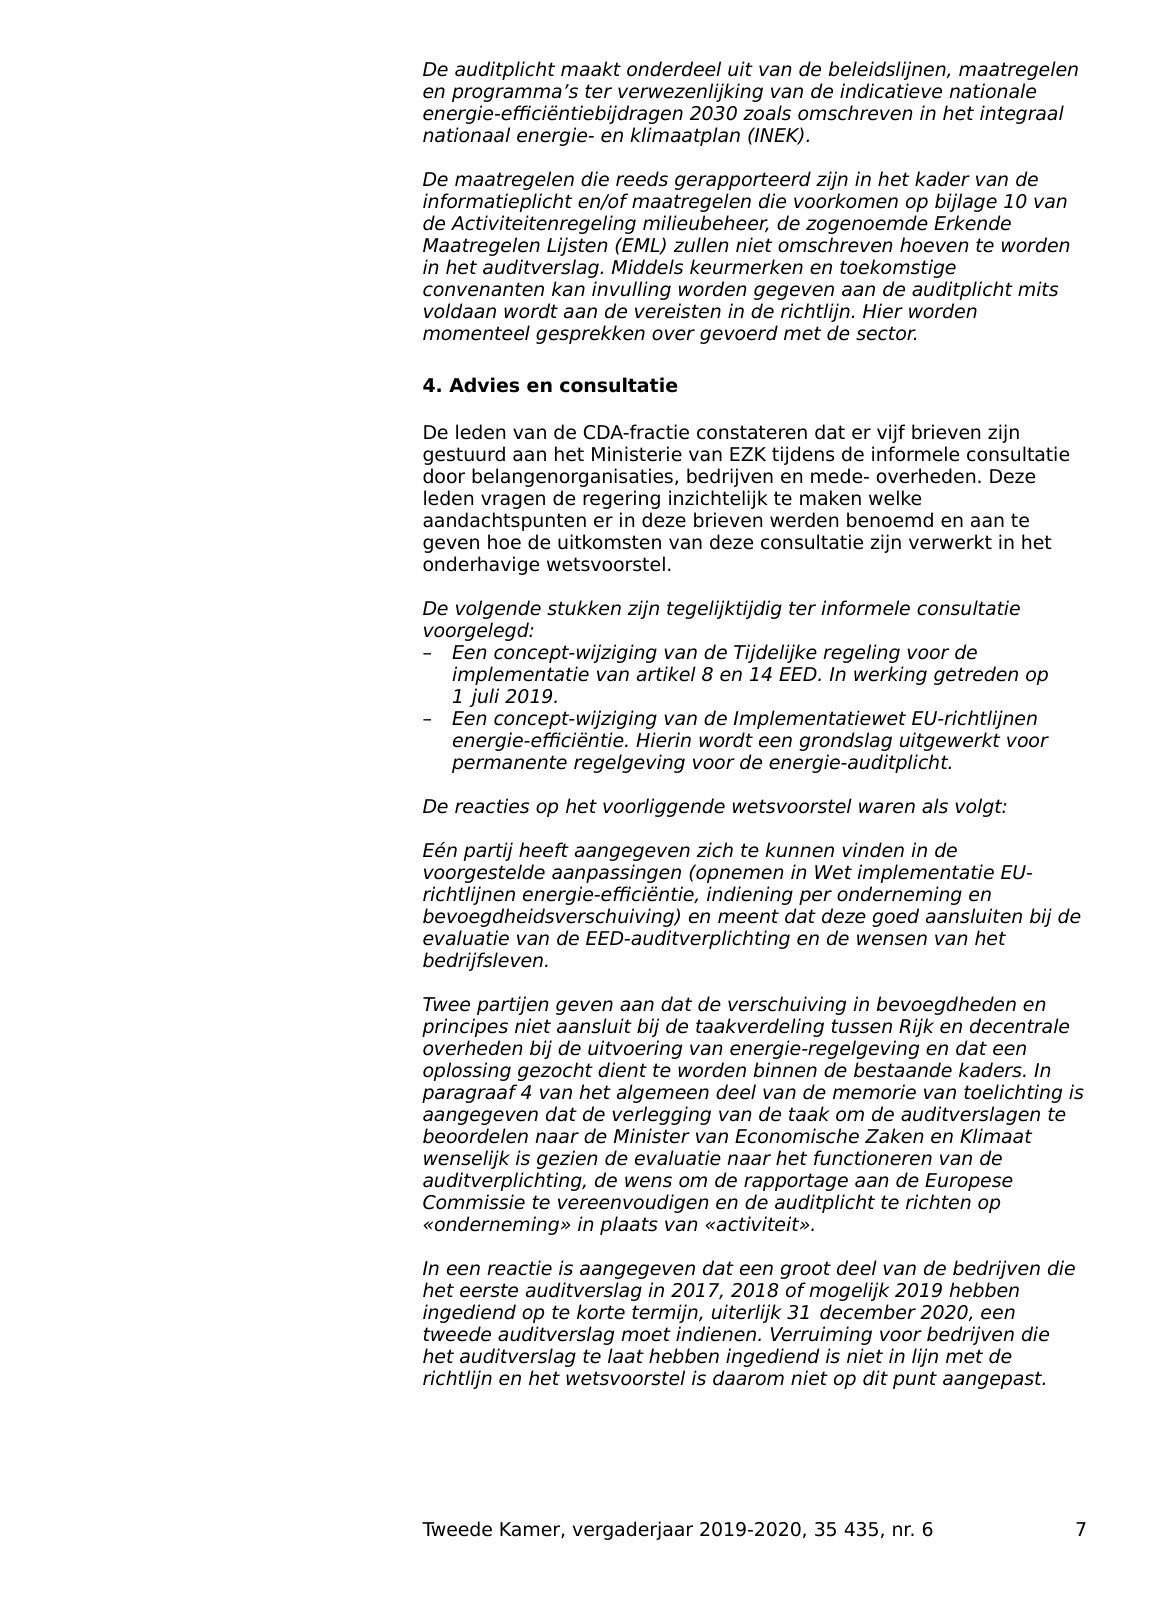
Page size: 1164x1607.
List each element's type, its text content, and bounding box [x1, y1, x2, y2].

text Twee partijen geven aan dat de verschuiving in bevoegdheden en principes niet aansluit bij de taakverdeling tussen Rijk en decentrale overheden bij de uitvoering van energie-regelgeving en dat een oplossing gezocht dient te worden binnen de bestaande kaders. In paragraaf 4 van het algemeen deel van de memorie van toelichting is aangegeven dat de verlegging van de taak om de auditverslagen te beoordelen naar de Minister van Economische Zaken en Klimaat wenselijk is gezien de evaluatie naar het functioneren van de auditverplichting, de wens om de rapportage aan de Europese Commissie te vereenvoudigen en de auditplicht te richten op «onderneming» in plaats van «activiteit». [422, 994, 1087, 1236]
text De auditplicht maakt onderdeel uit van de beleidslijnen, maatregelen en programma’s ter verwezenlijking van de indicatieve nationale energie-efficiëntiebijdragen 2030 zoals omschreven in het integraal nationaal energie- en klimaatplan (INEK). [422, 59, 1087, 147]
text – Een concept-wijziging van de Tijdelijke regeling voor de implementatie van artikel 8 en 14 EED. In werking getreden op 1 juli 2019. [422, 642, 1087, 708]
text – Een concept-wijziging van de Implementatiewet EU-richtlijnen energie-efficiëntie. Hierin wordt een grondslag uitgewerkt voor permanente regelgeving voor de energie-auditplicht. [422, 708, 1087, 774]
text Eén partij heeft aangegeven zich te kunnen vinden in de voorgestelde aanpassingen (opnemen in Wet implementatie EU-richtlijnen energie-efficiëntie, indiening per onderneming en bevoegdheidsverschuiving) en meent dat deze goed aansluiten bij de evaluatie van de EED-auditverplichting en de wensen van het bedrijfsleven. [422, 840, 1087, 972]
text De leden van de CDA-fractie constateren dat er vijf brieven zijn gestuurd aan het Ministerie van EZK tijdens de informele consultatie door belangenorganisaties, bedrijven en mede- overheden. Deze leden vragen de regering inzichtelijk te maken welke aandachtspunten er in deze brieven werden benoemd en aan te geven hoe de uitkomsten van deze consultatie zijn verwerkt in het onderhavige wetsvoorstel. [422, 422, 1087, 576]
text De volgende stukken zijn tegelijktijdig ter informele consultatie voorgelegd: [422, 598, 1087, 642]
subtitle 4. Advies en consultatie [422, 375, 1087, 397]
text In een reactie is aangegeven dat een groot deel van de bedrijven die het eerste auditverslag in 2017, 2018 of mogelijk 2019 hebben ingediend op te korte termijn, uiterlijk 31 december 2020, een tweede auditverslag moet indienen. Verruiming voor bedrijven die het auditverslag te laat hebben ingediend is niet in lijn met de richtlijn en het wetsvoorstel is daarom niet op dit punt aangepast. [422, 1258, 1087, 1390]
text De reacties op het voorliggende wetsvoorstel waren als volgt: [422, 796, 1087, 818]
text De maatregelen die reeds gerapporteerd zijn in het kader van de informatieplicht en/of maatregelen die voorkomen op bijlage 10 van de Activiteitenregeling milieubeheer, de zogenoemde Erkende Maatregelen Lijsten (EML) zullen niet omschreven hoeven te worden in het auditverslag. Middels keurmerken en toekomstige convenanten kan invulling worden gegeven aan de auditplicht mits voldaan wordt aan de vereisten in de richtlijn. Hier worden momenteel gesprekken over gevoerd met de sector. [422, 169, 1087, 345]
